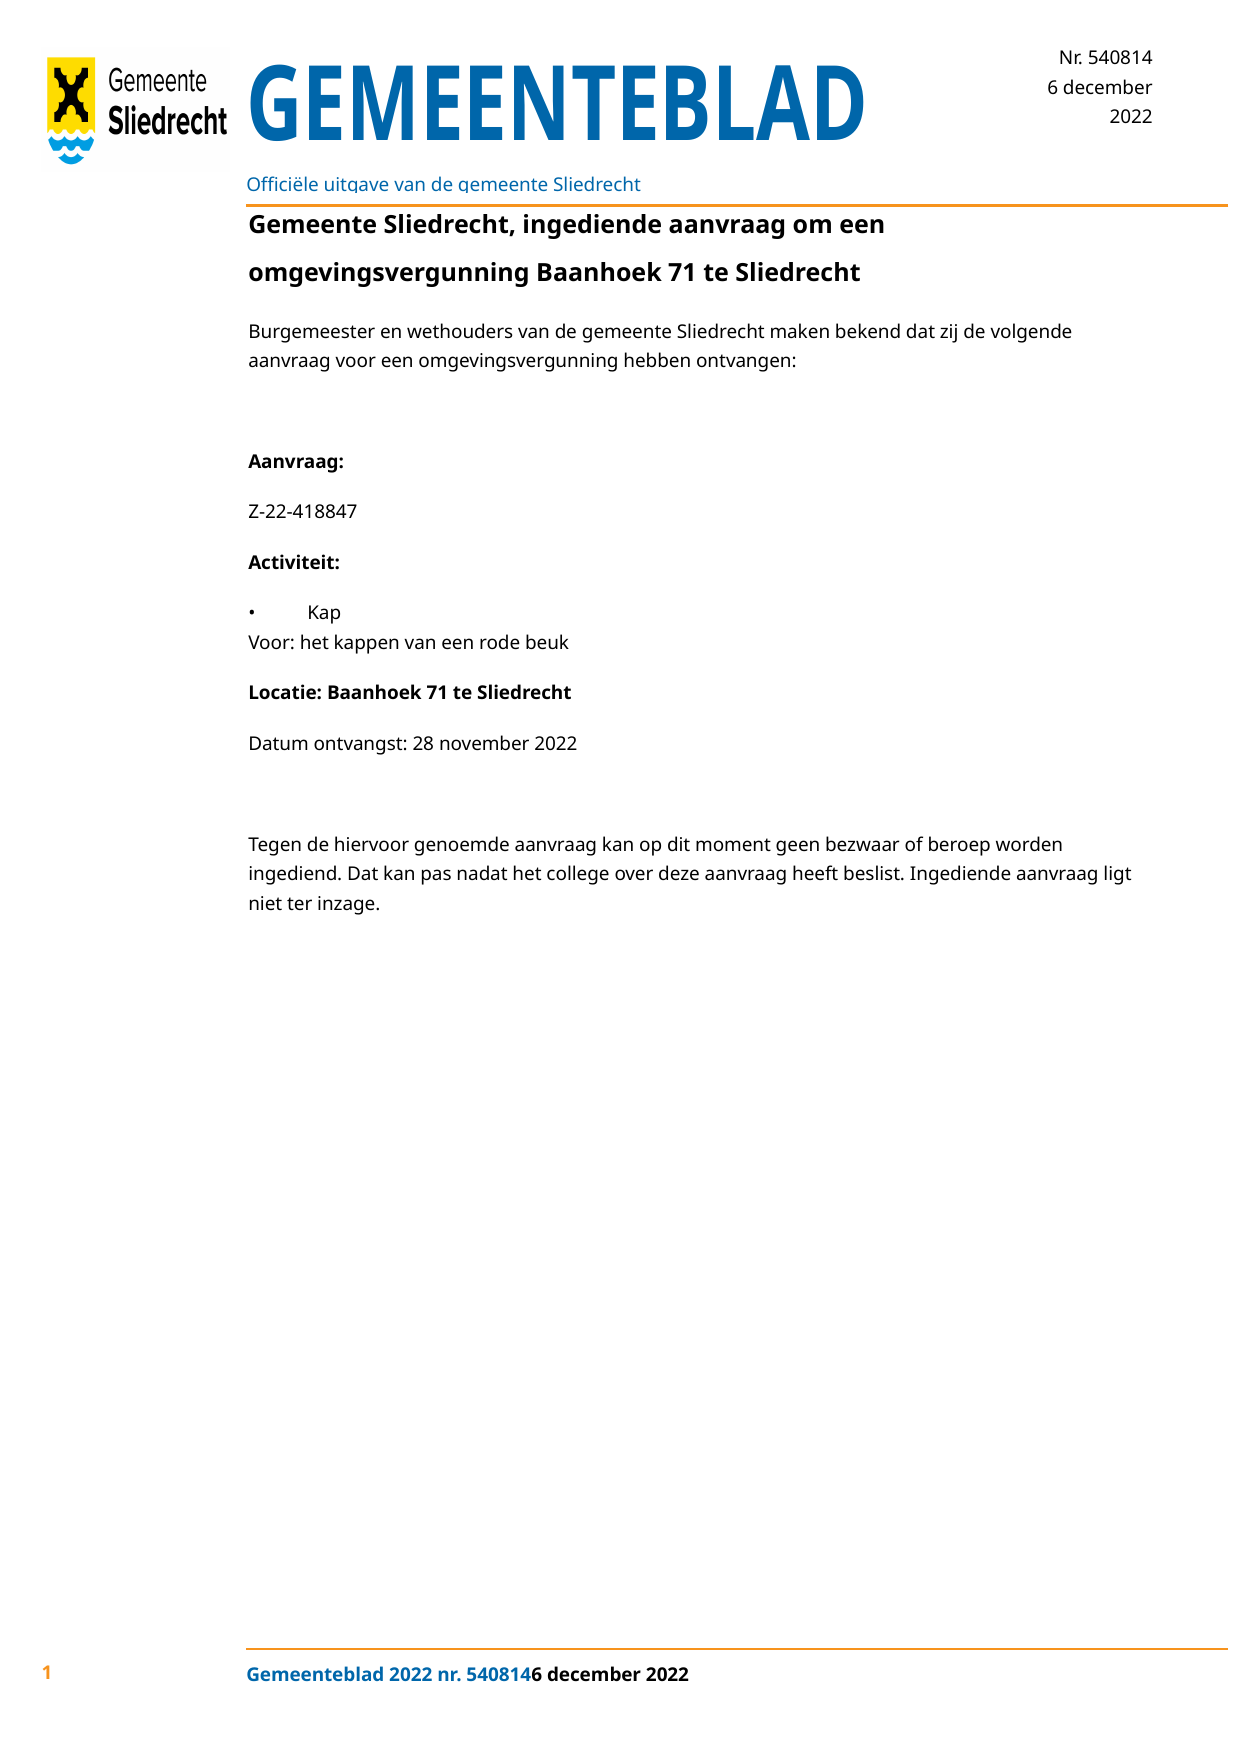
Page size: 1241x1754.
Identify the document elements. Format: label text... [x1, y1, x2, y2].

text Burgemeester en wethouders van de gemeente Sliedrecht maken bekend dat zij de volgende aanvraag voor een omgevingsvergunning hebben ontvangen: [248, 318, 1152, 373]
picture [41, 47, 231, 172]
text Aanvraag: [248, 448, 1152, 474]
list Kap [248, 599, 1152, 625]
text Z-22-418847 [248, 499, 1152, 524]
text Voor: het kappen van een rode beuk [248, 629, 1152, 655]
text Locatie: Baanhoek 71 te Sliedrecht [248, 679, 1152, 705]
text Tegen de hiervoor genoemde aanvraag kan op dit moment geen bezwaar of beroep worden ingediend. Dat kan pas nadat het college over deze aanvraag heeft beslist. Ingediende aanvraag ligt niet ter inzage. [248, 831, 1152, 916]
text Gemeente Sliedrecht, ingediende aanvraag om een omgevingsvergunning Baanhoek 71 te Sliedrecht [248, 207, 1152, 288]
text Activiteit: [248, 549, 1152, 575]
text Datum ontvangst: 28 november 2022 [248, 730, 1152, 756]
